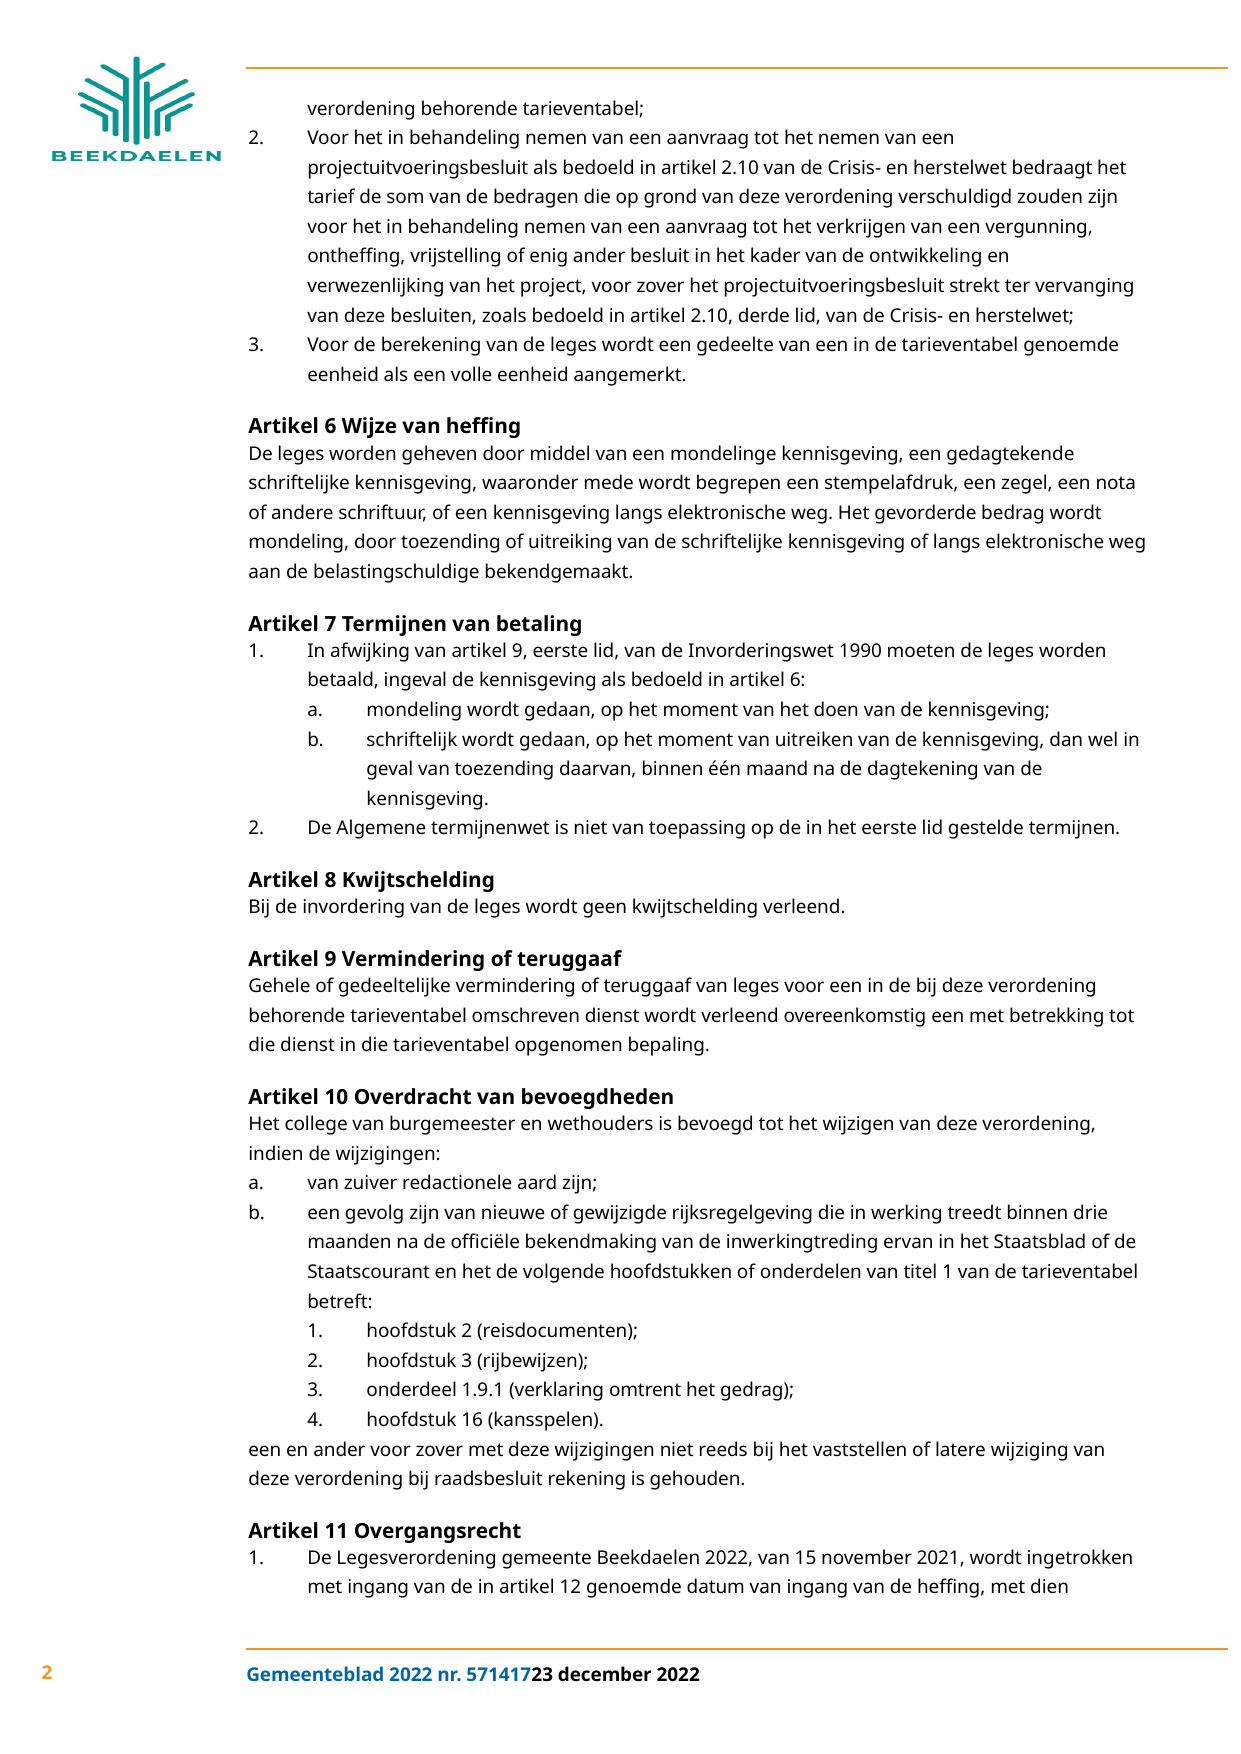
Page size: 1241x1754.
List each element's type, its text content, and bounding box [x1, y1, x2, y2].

list hoofdstuk 3 (rijbewijzen); [307, 1347, 1152, 1373]
text De leges worden geheven door middel van een mondelinge kennisgeving, een gedagtekende schriftelijke kennisgeving, waaronder mede wordt begrepen een stempelafdruk, een zegel, een nota of andere schriftuur, of een kennisgeving langs elektronische weg. Het gevorderde bedrag wordt mondeling, door toezending of uitreiking van de schriftelijke kennisgeving of langs elektronische weg aan de belastingschuldige bekendgemaakt. [248, 440, 1152, 584]
list een gevolg zijn van nieuwe of gewijzigde rijksregelgeving die in werking treedt binnen drie maanden na de officiële bekendmaking van de inwerkingtreding ervan in het Staatsblad of de Staatscourant en het de volgende hoofdstukken of onderdelen van titel 1 van de tarieventabel betreft: [248, 1199, 1152, 1313]
list In afwijking van artikel 9, eerste lid, van de Invorderingswet 1990 moeten de leges worden betaald, ingeval de kennisgeving als bedoeld in artikel 6: [248, 637, 1152, 692]
list van zuiver redactionele aard zijn; [248, 1169, 1152, 1195]
text Artikel 8 Kwijtschelding [248, 865, 1152, 893]
list mondeling wordt gedaan, op het moment van het doen van de kennisgeving; [307, 696, 1152, 722]
text Artikel 9 Vermindering of teruggaaf [248, 944, 1152, 972]
list Voor het in behandeling nemen van een aanvraag tot het nemen van een projectuitvoeringsbesluit als bedoeld in artikel 2.10 van de Crisis- en herstelwet bedraagt het tarief de som van de bedragen die op grond van deze verordening verschuldigd zouden zijn voor het in behandeling nemen van een aanvraag tot het verkrijgen van een vergunning, ontheffing, vrijstelling of enig ander besluit in het kader van de ontwikkeling en verwezenlijking van het project, voor zover het projectuitvoeringsbesluit strekt ter vervanging van deze besluiten, zoals bedoeld in artikel 2.10, derde lid, van de Crisis- en herstelwet; [248, 124, 1152, 328]
list De Algemene termijnenwet is niet van toepassing op de in het eerste lid gestelde termijnen. [248, 814, 1152, 840]
text een en ander voor zover met deze wijzigingen niet reeds bij het vaststellen of latere wijziging van deze verordening bij raadsbesluit rekening is gehouden. [248, 1436, 1152, 1491]
picture [41, 47, 231, 172]
text Artikel 10 Overdracht van bevoegdheden [248, 1082, 1152, 1110]
list Voor de berekening van de leges wordt een gedeelte van een in de tarieventabel genoemde eenheid als een volle eenheid aangemerkt. [248, 331, 1152, 387]
text Het college van burgemeester en wethouders is bevoegd tot het wijzigen van deze verordening, indien de wijzigingen: [248, 1110, 1152, 1166]
text Artikel 6 Wijze van heffing [248, 411, 1152, 440]
text Artikel 11 Overgangsrecht [248, 1516, 1152, 1544]
list hoofdstuk 2 (reisdocumenten); [307, 1317, 1152, 1343]
text Bij de invordering van de leges wordt geen kwijtschelding verleend. [248, 893, 1152, 919]
list onderdeel 1.9.1 (verklaring omtrent het gedrag); [307, 1377, 1152, 1402]
text Gehele of gedeeltelijke vermindering of teruggaaf van leges voor een in de bij deze verordening behorende tarieventabel omschreven dienst wordt verleend overeenkomstig een met betrekking tot die dienst in die tarieventabel opgenomen bepaling. [248, 972, 1152, 1057]
list De Legesverordening gemeente Beekdaelen 2022, van 15 november 2021, wordt ingetrokken met ingang van de in artikel 12 genoemde datum van ingang van de heffing, met dien [248, 1544, 1152, 1599]
list hoofdstuk 16 (kansspelen). [307, 1406, 1152, 1432]
list schriftelijk wordt gedaan, op het moment van uitreiken van de kennisgeving, dan wel in geval van toezending daarvan, binnen één maand na de dagtekening van de kennisgeving. [307, 726, 1152, 811]
text Artikel 7 Termijnen van betaling [248, 609, 1152, 637]
list verordening behorende tarieventabel; [248, 95, 1152, 121]
